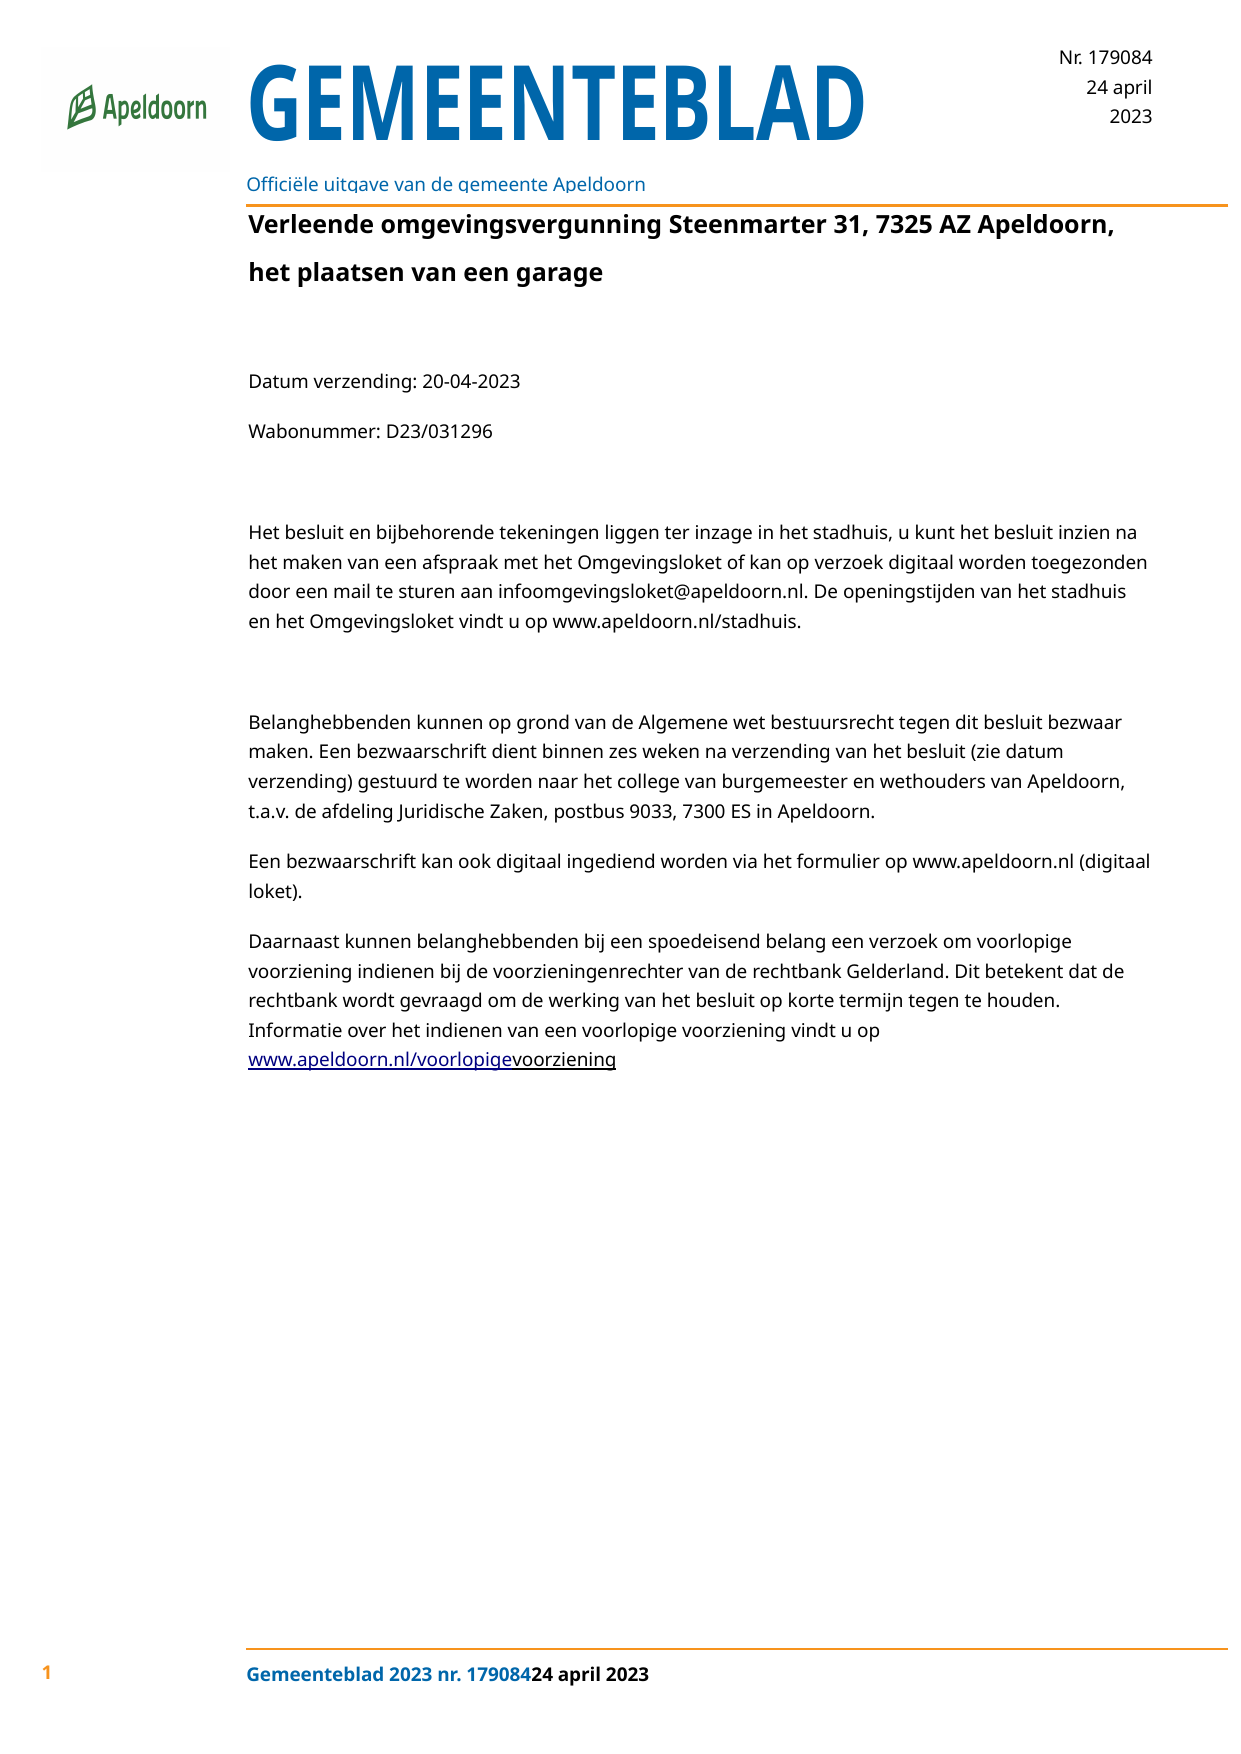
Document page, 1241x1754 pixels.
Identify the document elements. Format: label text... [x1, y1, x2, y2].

text Het besluit en bijbehorende tekeningen liggen ter inzage in het stadhuis, u kunt het besluit inzien na het maken van een afspraak met het Omgevingsloket of kan op verzoek digitaal worden toegezonden door een mail te sturen aan infoomgevingsloket@apeldoorn.nl. De openingstijden van het stadhuis en het Omgevingsloket vindt u op www.apeldoorn.nl/stadhuis. [248, 519, 1152, 634]
picture [41, 47, 231, 172]
text Wabonummer: D23/031296 [248, 419, 1152, 444]
text Daarnaast kunnen belanghebbenden bij een spoedeisend belang een verzoek om voorlopige voorziening indienen bij de voorzieningenrechter van de rechtbank Gelderland. Dit betekent dat de rechtbank wordt gevraagd om de werking van het besluit op korte termijn tegen te houden. Informatie over het indienen van een voorlopige voorziening vindt u op www.apeldoorn.nl/voorlopigevoorziening [248, 928, 1152, 1072]
text Datum verzending: 20-04-2023 [248, 368, 1152, 394]
text Belanghebbenden kunnen op grond van de Algemene wet bestuursrecht tegen dit besluit bezwaar maken. Een bezwaarschrift dient binnen zes weken na verzending van het besluit (zie datum verzending) gestuurd te worden naar het college van burgemeester en wethouders van Apeldoorn, t.a.v. de afdeling Juridische Zaken, postbus 9033, 7300 ES in Apeldoorn. [248, 709, 1152, 824]
text Een bezwaarschrift kan ook digitaal ingediend worden via het formulier op www.apeldoorn.nl (digitaal loket). [248, 848, 1152, 904]
text Verleende omgevingsvergunning Steenmarter 31, 7325 AZ Apeldoorn, het plaatsen van een garage [248, 207, 1152, 288]
